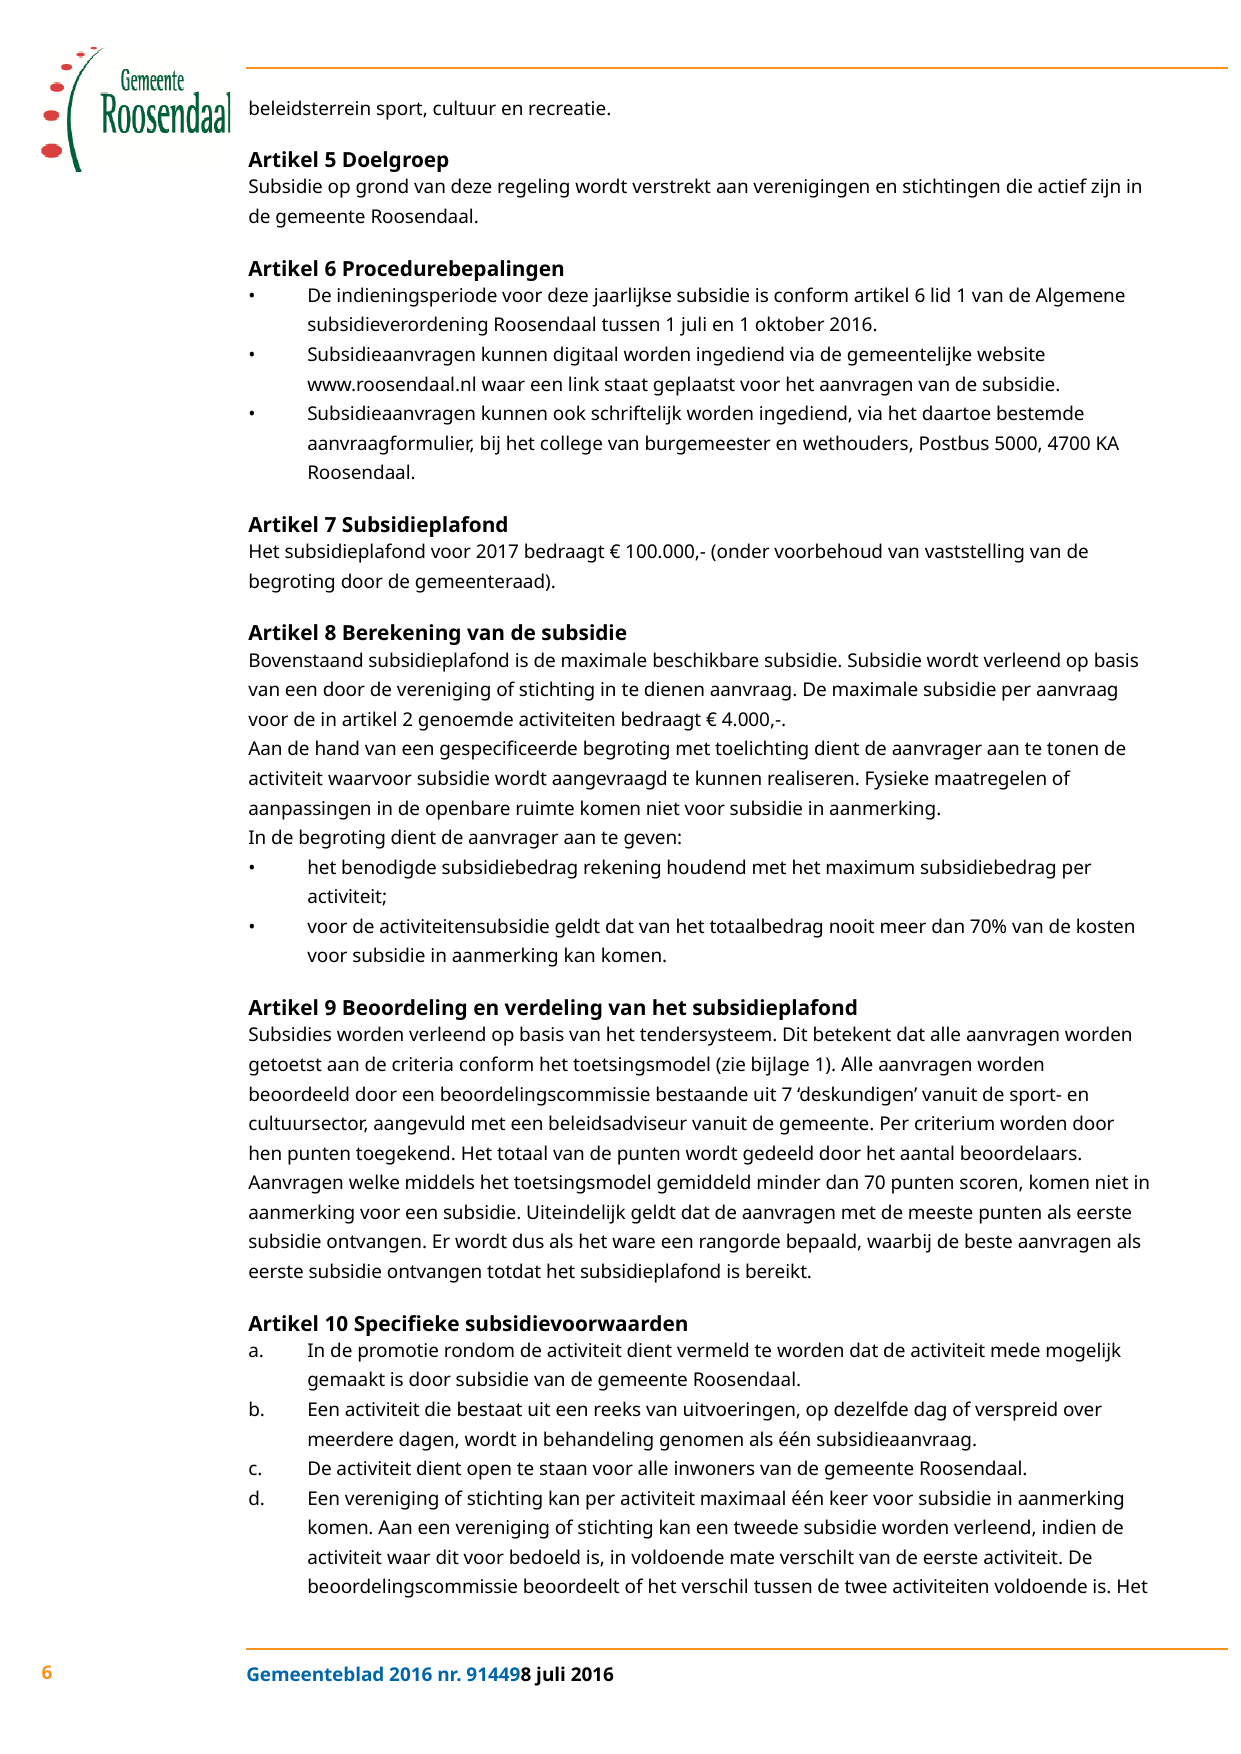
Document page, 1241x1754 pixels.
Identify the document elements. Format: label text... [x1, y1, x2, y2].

list voor de activiteitensubsidie geldt dat van het totaalbedrag nooit meer dan 70% van de kosten voor subsidie in aanmerking kan komen. [248, 913, 1152, 968]
list De activiteit dient open te staan voor alle inwoners van de gemeente Roosendaal. [248, 1455, 1152, 1481]
text In de begroting dient de aanvrager aan te geven: [248, 824, 1152, 850]
list De indieningsperiode voor deze jaarlijkse subsidie is conform artikel 6 lid 1 van de Algemene subsidieverordening Roosendaal tussen 1 juli en 1 oktober 2016. [248, 282, 1152, 337]
picture [41, 47, 231, 172]
text Bovenstaand subsidieplafond is de maximale beschikbare subsidie. Subsidie wordt verleend op basis van een door de vereniging of stichting in te dienen aanvraag. De maximale subsidie per aanvraag voor de in artikel 2 genoemde activiteiten bedraagt € 4.000,-. [248, 647, 1152, 732]
text Aan de hand van een gespecificeerde begroting met toelichting dient de aanvrager aan te tonen de activiteit waarvoor subsidie wordt aangevraagd te kunnen realiseren. Fysieke maatregelen of aanpassingen in de openbare ruimte komen niet voor subsidie in aanmerking. [248, 736, 1152, 821]
list Subsidieaanvragen kunnen digitaal worden ingediend via de gemeentelijke website www.roosendaal.nl waar een link staat geplaatst voor het aanvragen van de subsidie. [248, 341, 1152, 397]
text Artikel 5 Doelgroep [248, 145, 1152, 174]
text Subsidies worden verleend op basis van het tendersysteem. Dit betekent dat alle aanvragen worden getoetst aan de criteria conform het toetsingsmodel (zie bijlage 1). Alle aanvragen worden beoordeeld door een beoordelingscommissie bestaande uit 7 ‘deskundigen’ vanuit de sport- en cultuursector, aangevuld met een beleidsadviseur vanuit de gemeente. Per criterium worden door hen punten toegekend. Het totaal van de punten wordt gedeeld door het aantal beoordelaars. Aanvragen welke middels het toetsingsmodel gemiddeld minder dan 70 punten scoren, komen niet in aanmerking voor een subsidie. Uiteindelijk geldt dat de aanvragen met de meeste punten als eerste subsidie ontvangen. Er wordt dus als het ware een rangorde bepaald, waarbij de beste aanvragen als eerste subsidie ontvangen totdat het subsidieplafond is bereikt. [248, 1022, 1152, 1284]
list Een vereniging of stichting kan per activiteit maximaal één keer voor subsidie in aanmerking komen. Aan een vereniging of stichting kan een tweede subsidie worden verleend, indien de activiteit waar dit voor bedoeld is, in voldoende mate verschilt van de eerste activiteit. De beoordelingscommissie beoordeelt of het verschil tussen de twee activiteiten voldoende is. Het [248, 1485, 1152, 1599]
text beleidsterrein sport, cultuur en recreatie. [248, 95, 1152, 121]
text Artikel 9 Beoordeling en verdeling van het subsidieplafond [248, 993, 1152, 1022]
list In de promotie rondom de activiteit dient vermeld te worden dat de activiteit mede mogelijk gemaakt is door subsidie van de gemeente Roosendaal. [248, 1337, 1152, 1392]
list het benodigde subsidiebedrag rekening houdend met het maximum subsidiebedrag per activiteit; [248, 854, 1152, 909]
list Subsidieaanvragen kunnen ook schriftelijk worden ingediend, via het daartoe bestemde aanvraagformulier, bij het college van burgemeester en wethouders, Postbus 5000, 4700 KA Roosendaal. [248, 400, 1152, 485]
list Een activiteit die bestaat uit een reeks van uitvoeringen, op dezelfde dag of verspreid over meerdere dagen, wordt in behandeling genomen als één subsidieaanvraag. [248, 1396, 1152, 1452]
text Artikel 10 Specifieke subsidievoorwaarden [248, 1309, 1152, 1337]
text Artikel 8 Berekening van de subsidie [248, 618, 1152, 647]
text Artikel 6 Procedurebepalingen [248, 254, 1152, 282]
text Artikel 7 Subsidieplafond [248, 510, 1152, 538]
text Subsidie op grond van deze regeling wordt verstrekt aan verenigingen en stichtingen die actief zijn in de gemeente Roosendaal. [248, 174, 1152, 229]
text Het subsidieplafond voor 2017 bedraagt € 100.000,- (onder voorbehoud van vaststelling van de begroting door de gemeenteraad). [248, 538, 1152, 594]
